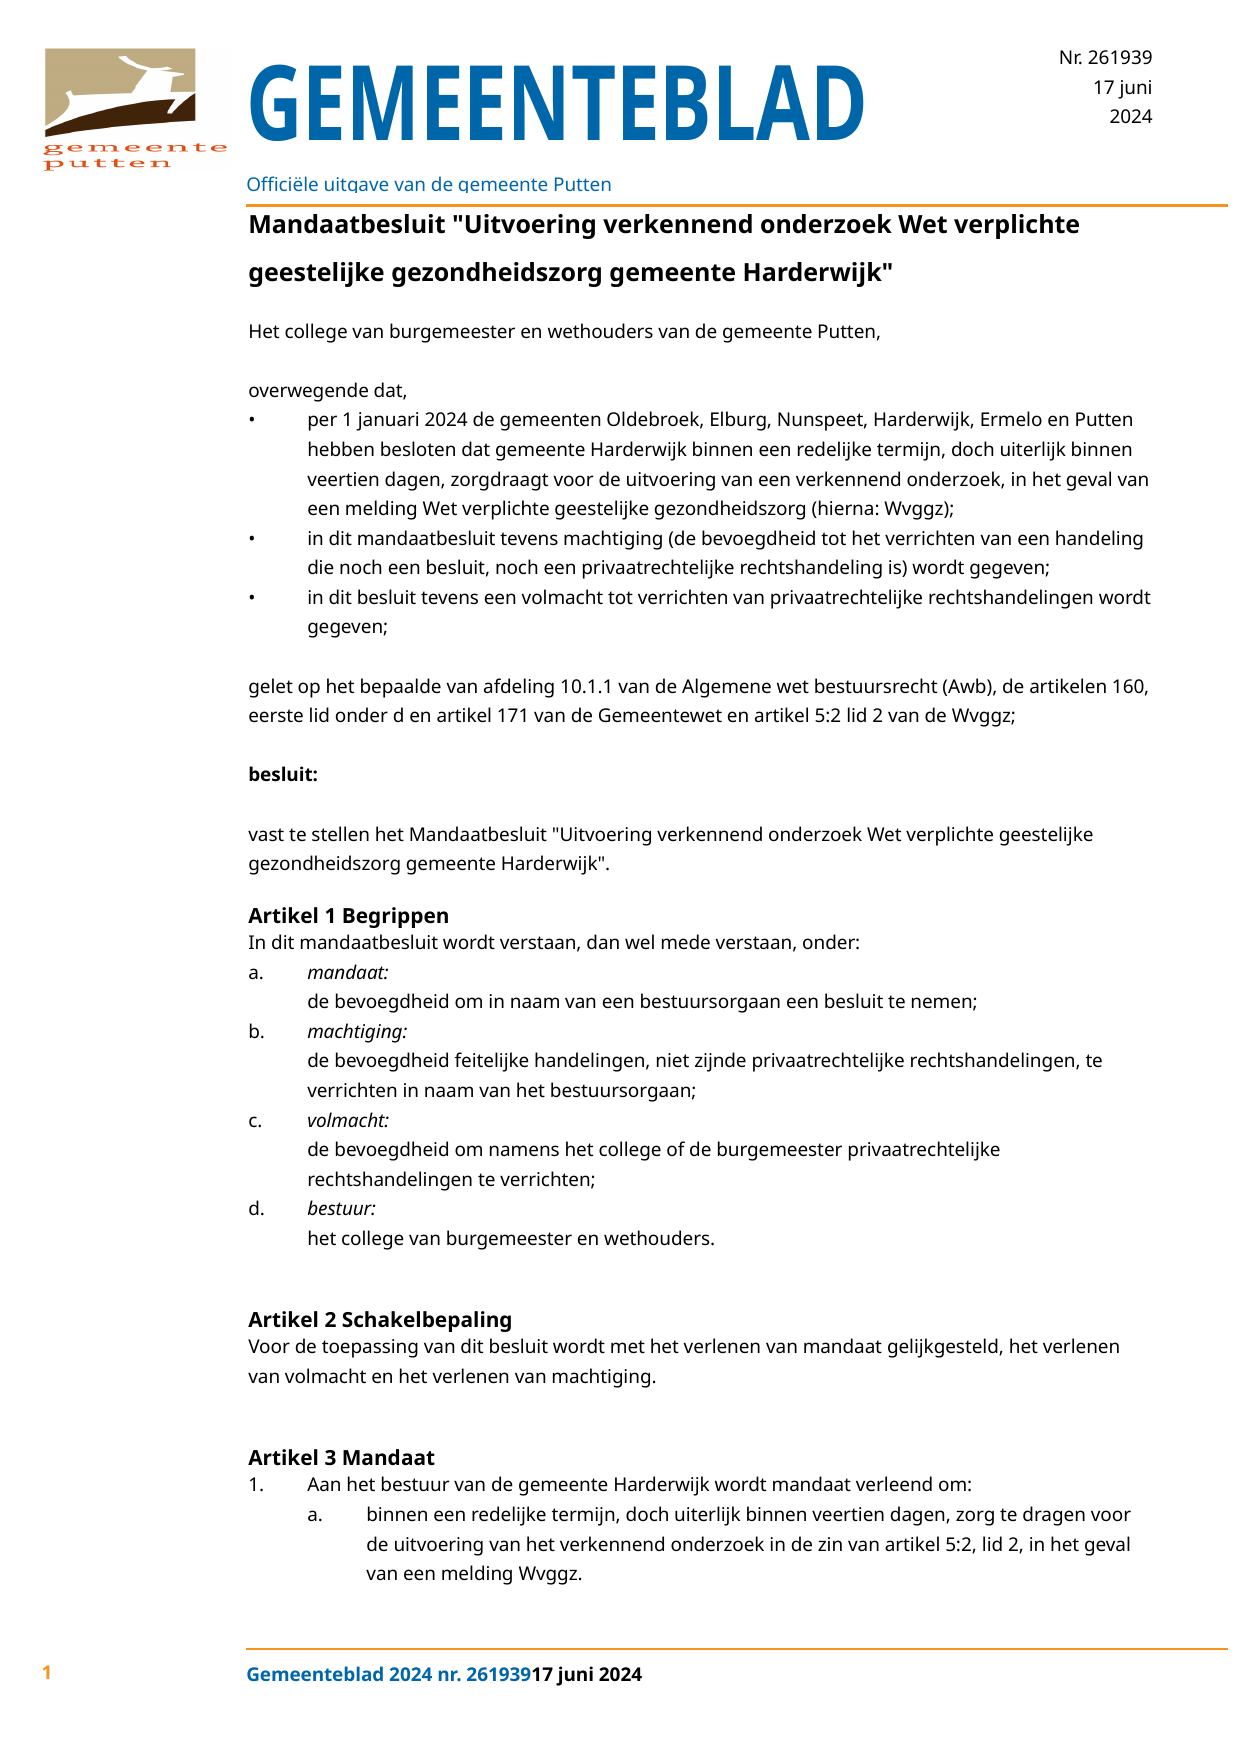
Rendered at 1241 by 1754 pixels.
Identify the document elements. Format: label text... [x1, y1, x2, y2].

text Mandaatbesluit "Uitvoering verkennend onderzoek Wet verplichte geestelijke gezondheidszorg gemeente Harderwijk" [248, 207, 1152, 288]
list de bevoegdheid feitelijke handelingen, niet zijnde privaatrechtelijke rechtshandelingen, te verrichten in naam van het bestuursorgaan; [248, 1048, 1152, 1103]
list in dit besluit tevens een volmacht tot verrichten van privaatrechtelijke rechtshandelingen wordt gegeven; [248, 584, 1152, 639]
text In dit mandaatbesluit wordt verstaan, dan wel mede verstaan, onder: [248, 929, 1152, 955]
text besluit: [248, 762, 1152, 787]
text Voor de toepassing van dit besluit wordt met het verlenen van mandaat gelijkgesteld, het verlenen van volmacht en het verlenen van machtiging. [248, 1333, 1152, 1389]
list de bevoegdheid om namens het college of de burgemeester privaatrechtelijke rechtshandelingen te verrichten; [248, 1136, 1152, 1192]
list het college van burgemeester en wethouders. [248, 1225, 1152, 1251]
list volmacht: [248, 1107, 1152, 1132]
text Artikel 2 Schakelbepaling [248, 1305, 1152, 1333]
list Aan het bestuur van de gemeente Harderwijk wordt mandaat verleend om: [248, 1472, 1152, 1497]
text vast te stellen het Mandaatbesluit "Uitvoering verkennend onderzoek Wet verplichte geestelijke gezondheidszorg gemeente Harderwijk". [248, 821, 1152, 876]
text Artikel 1 Begrippen [248, 901, 1152, 929]
list in dit mandaatbesluit tevens machtiging (de bevoegdheid tot het verrichten van een handeling die noch een besluit, noch een privaatrechtelijke rechtshandeling is) wordt gegeven; [248, 525, 1152, 580]
text overwegende dat, [248, 377, 1152, 403]
list bestuur: [248, 1196, 1152, 1221]
picture [41, 47, 231, 172]
list machtiging: [248, 1018, 1152, 1044]
list mandaat: [248, 959, 1152, 984]
list de bevoegdheid om in naam van een bestuursorgaan een besluit te nemen; [248, 988, 1152, 1014]
text gelet op het bepaalde van afdeling 10.1.1 van de Algemene wet bestuursrecht (Awb), de artikelen 160, eerste lid onder d en artikel 171 van de Gemeentewet en artikel 5:2 lid 2 van de Wvggz; [248, 673, 1152, 728]
text Artikel 3 Mandaat [248, 1443, 1152, 1472]
list per 1 januari 2024 de gemeenten Oldebroek, Elburg, Nunspeet, Harderwijk, Ermelo en Putten hebben besloten dat gemeente Harderwijk binnen een redelijke termijn, doch uiterlijk binnen veertien dagen, zorgdraagt voor de uitvoering van een verkennend onderzoek, in het geval van een melding Wet verplichte geestelijke gezondheidszorg (hierna: Wvggz); [248, 407, 1152, 521]
list binnen een redelijke termijn, doch uiterlijk binnen veertien dagen, zorg te dragen voor de uitvoering van het verkennend onderzoek in de zin van artikel 5:2, lid 2, in het geval van een melding Wvggz. [307, 1501, 1152, 1586]
text Het college van burgemeester en wethouders van de gemeente Putten, [248, 318, 1152, 344]
